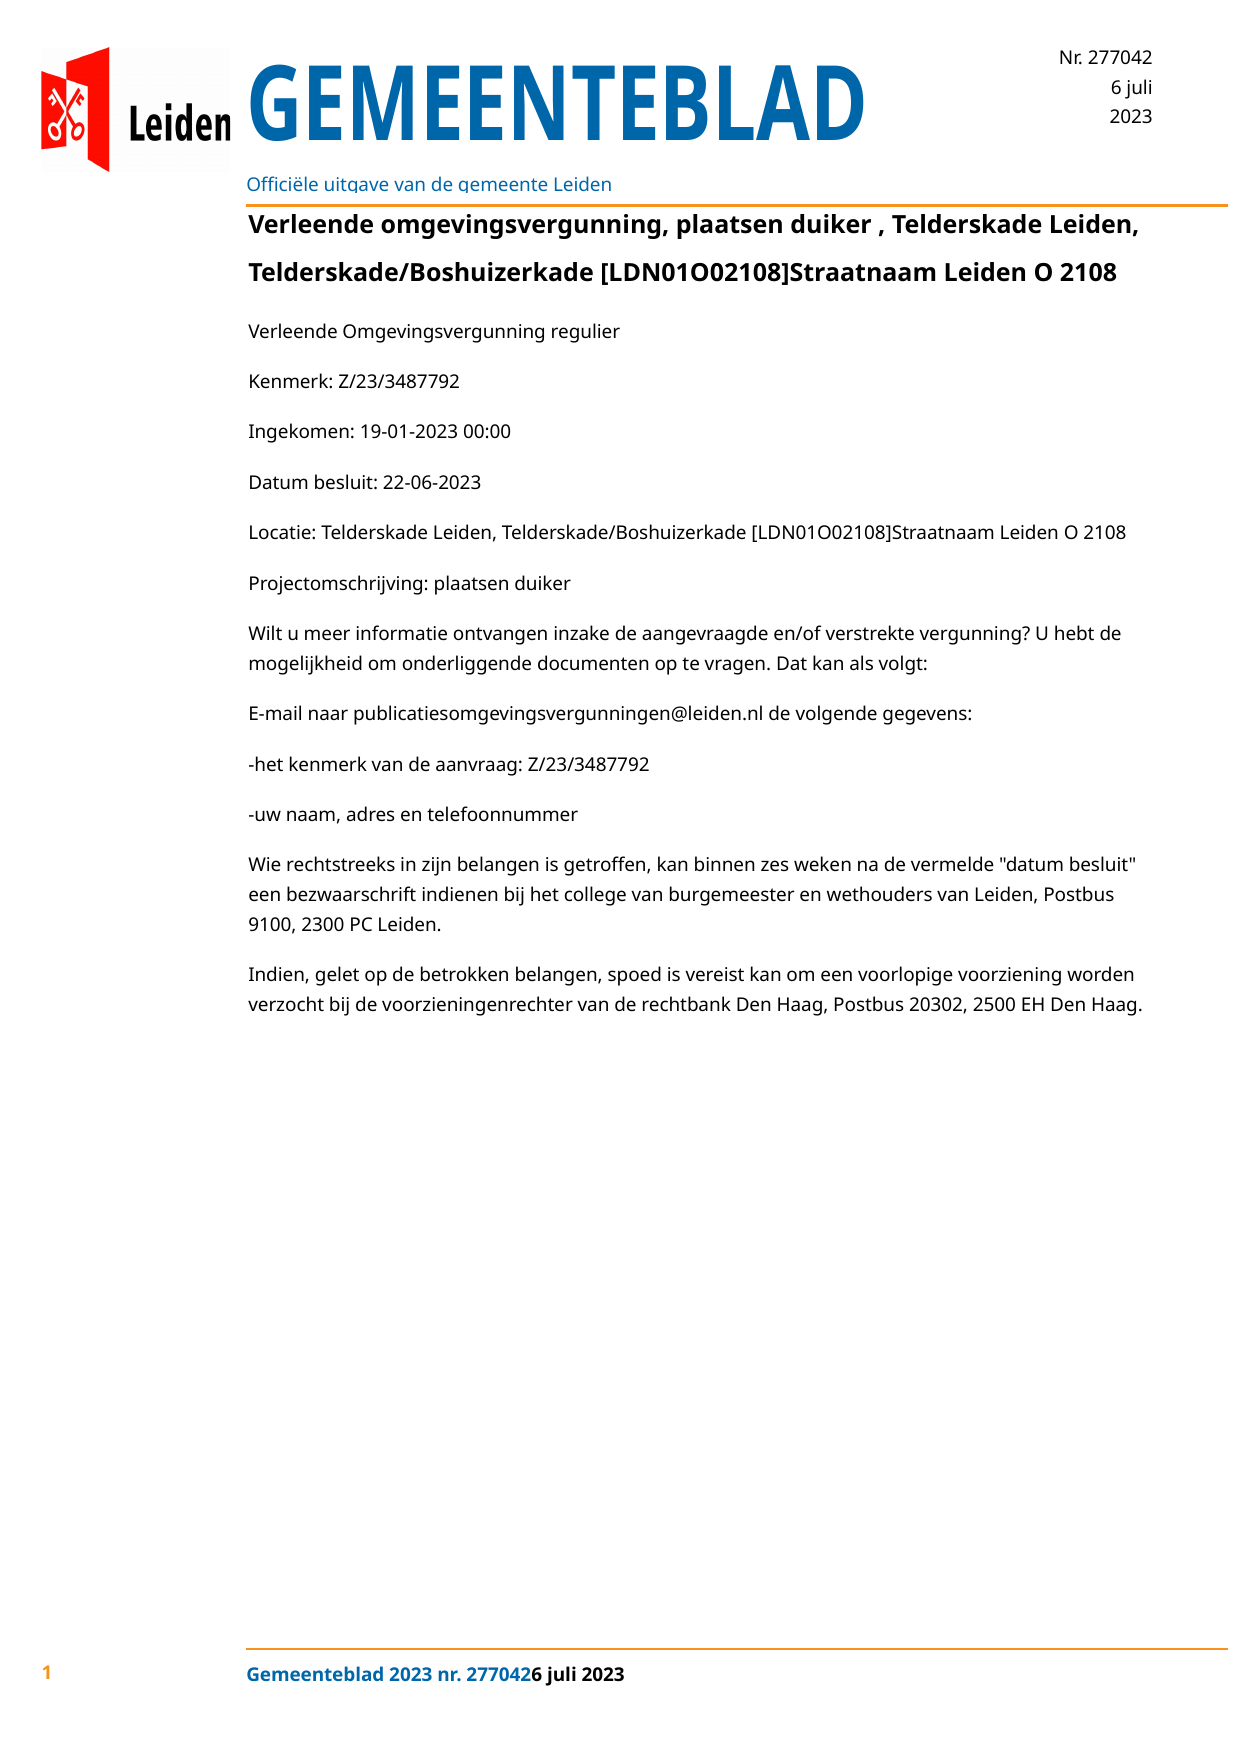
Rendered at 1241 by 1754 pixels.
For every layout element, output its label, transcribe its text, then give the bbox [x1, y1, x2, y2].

text Verleende Omgevingsvergunning regulier [248, 318, 1152, 344]
text -uw naam, adres en telefoonnummer [248, 801, 1152, 827]
picture [41, 47, 231, 172]
text Kenmerk: Z/23/3487792 [248, 368, 1152, 394]
text Locatie: Telderskade Leiden, Telderskade/Boshuizerkade [LDN01O02108]Straatnaam Leiden O 2108 [248, 519, 1152, 545]
text Ingekomen: 19-01-2023 00:00 [248, 419, 1152, 444]
text Wie rechtstreeks in zijn belangen is getroffen, kan binnen zes weken na de vermelde "datum besluit" een bezwaarschrift indienen bij het college van burgemeester en wethouders van Leiden, Postbus 9100, 2300 PC Leiden. [248, 852, 1152, 937]
text Wilt u meer informatie ontvangen inzake de aangevraagde en/of verstrekte vergunning? U hebt de mogelijkheid om onderliggende documenten op te vragen. Dat kan als volgt: [248, 620, 1152, 676]
text E-mail naar publicatiesomgevingsvergunningen@leiden.nl de volgende gegevens: [248, 700, 1152, 726]
text Projectomschrijving: plaatsen duiker [248, 570, 1152, 596]
text Indien, gelet op de betrokken belangen, spoed is vereist kan om een voorlopige voorziening worden verzocht bij de voorzieningenrechter van de rechtbank Den Haag, Postbus 20302, 2500 EH Den Haag. [248, 961, 1152, 1017]
text -het kenmerk van de aanvraag: Z/23/3487792 [248, 751, 1152, 777]
text Verleende omgevingsvergunning, plaatsen duiker , Telderskade Leiden, Telderskade/Boshuizerkade [LDN01O02108]Straatnaam Leiden O 2108 [248, 207, 1152, 288]
text Datum besluit: 22-06-2023 [248, 469, 1152, 495]
